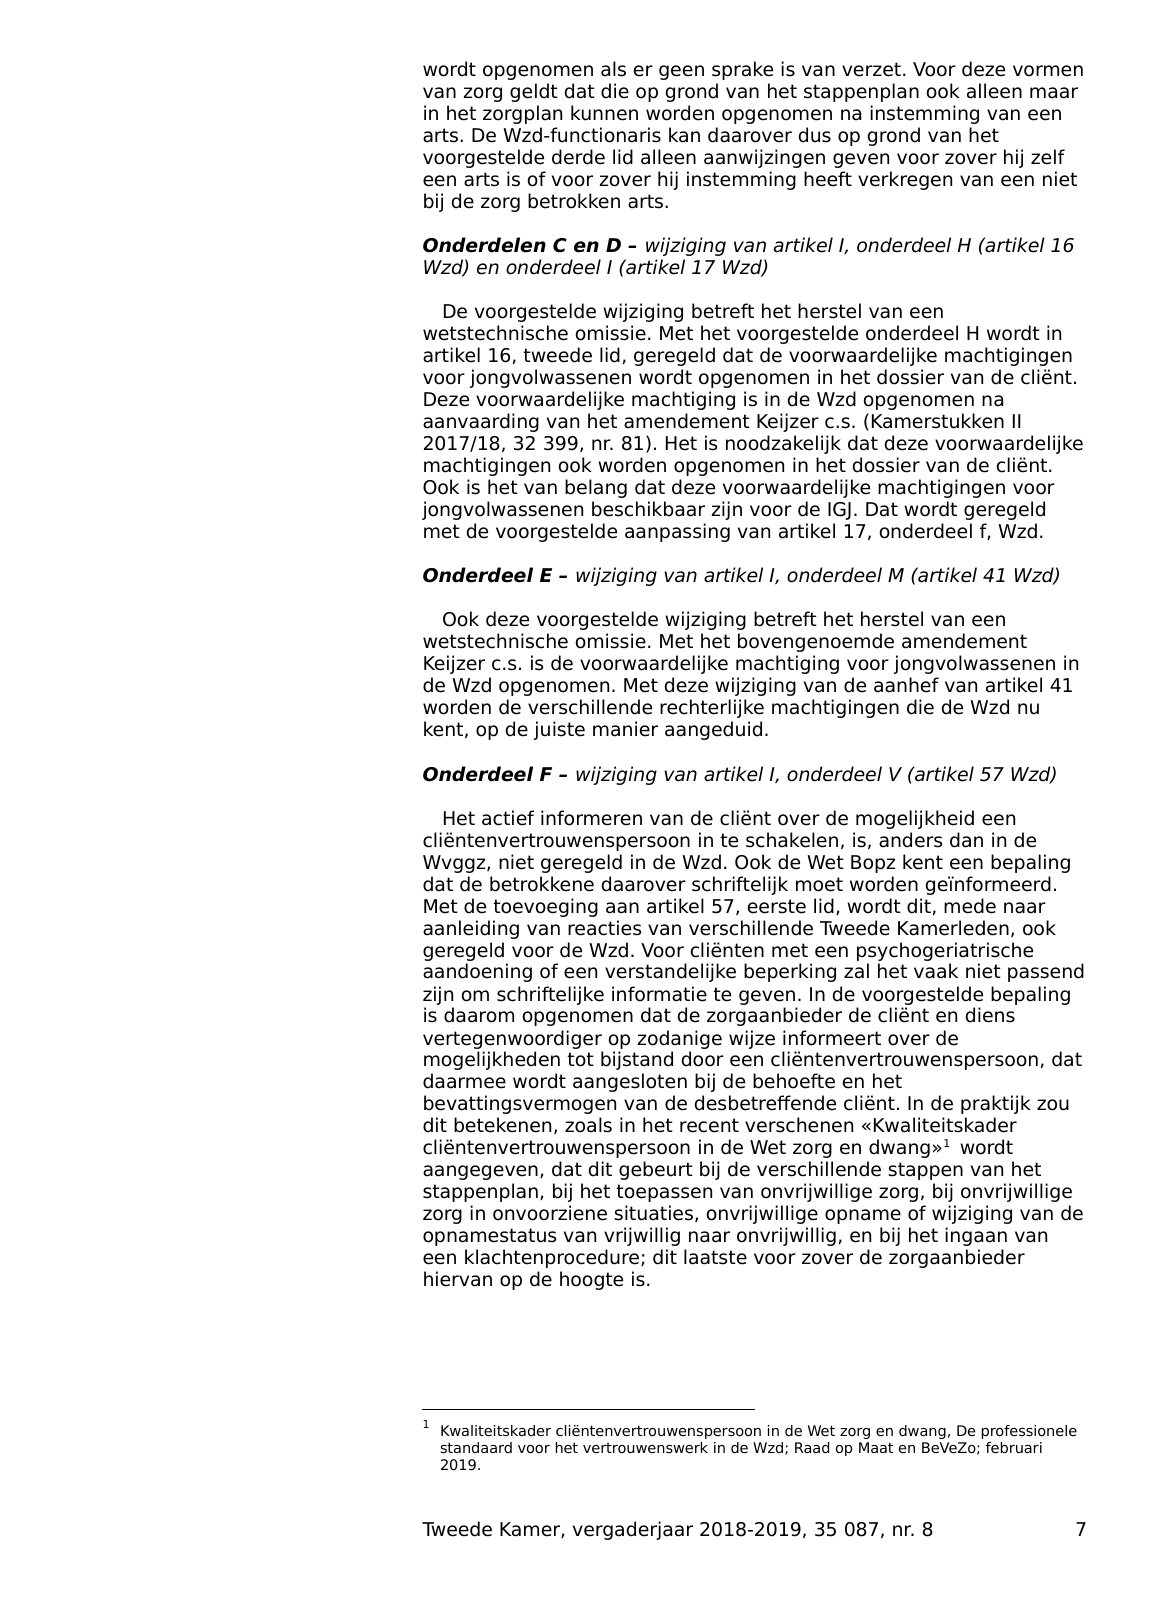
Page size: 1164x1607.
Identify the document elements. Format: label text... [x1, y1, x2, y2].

subtitle Onderdeel F – wijziging van artikel I, onderdeel V (artikel 57 Wzd) [422, 763, 1087, 785]
text De voorgestelde wijziging betreft het herstel van een wetstechnische omissie. Met het voorgestelde onderdeel H wordt in artikel 16, tweede lid, geregeld dat de voorwaardelijke machtigingen voor jongvolwassenen wordt opgenomen in het dossier van de cliënt. Deze voorwaardelijke machtiging is in de Wzd opgenomen na aanvaarding van het amendement Keijzer c.s. (Kamerstukken II 2017/18, 32 399, nr. 81). Het is noodzakelijk dat deze voorwaardelijke machtigingen ook worden opgenomen in het dossier van de cliënt. Ook is het van belang dat deze voorwaardelijke machtigingen voor jongvolwassenen beschikbaar zijn voor de IGJ. Dat wordt geregeld met de voorgestelde aanpassing van artikel 17, onderdeel f, Wzd. [422, 301, 1087, 543]
text Het actief informeren van de cliënt over de mogelijkheid een cliëntenvertrouwenspersoon in te schakelen, is, anders dan in de Wvggz, niet geregeld in de Wzd. Ook de Wet Bopz kent een bepaling dat de betrokkene daarover schriftelijk moet worden geïnformeerd. Met de toevoeging aan artikel 57, eerste lid, wordt dit, mede naar aanleiding van reacties van verschillende Tweede Kamerleden, ook geregeld voor de Wzd. Voor cliënten met een psychogeriatrische aandoening of een verstandelijke beperking zal het vaak niet passend zijn om schriftelijke informatie te geven. In de voorgestelde bepaling is daarom opgenomen dat de zorgaanbieder de cliënt en diens vertegenwoordiger op zodanige wijze informeert over de mogelijkheden tot bijstand door een cliëntenvertrouwenspersoon, dat daarmee wordt aangesloten bij de behoefte en het bevattingsvermogen van de desbetreffende cliënt. In de praktijk zou dit betekenen, zoals in het recent verschenen «Kwaliteitskader cliëntenvertrouwenspersoon in de Wet zorg en dwang» wordt aangegeven, dat dit gebeurt bij de verschillende stappen van het stappenplan, bij het toepassen van onvrijwillige zorg, bij onvrijwillige zorg in onvoorziene situaties, onvrijwillige opname of wijziging van de opnamestatus van vrijwillig naar onvrijwillig, en bij het ingaan van een klachtenprocedure; dit laatste voor zover de zorgaanbieder hiervan op de hoogte is. [422, 808, 1087, 1291]
subtitle Onderdeel E – wijziging van artikel I, onderdeel M (artikel 41 Wzd) [422, 565, 1087, 587]
text Kwaliteitskader cliëntenvertrouwenspersoon in de Wet zorg en dwang, De professionele standaard voor het vertrouwenswerk in de Wzd; Raad op Maat en BeVeZo; februari 2019. [422, 1418, 1087, 1474]
text wordt opgenomen als er geen sprake is van verzet. Voor deze vormen van zorg geldt dat die op grond van het stappenplan ook alleen maar in het zorgplan kunnen worden opgenomen na instemming van een arts. De Wzd-functionaris kan daarover dus op grond van het voorgestelde derde lid alleen aanwijzingen geven voor zover hij zelf een arts is of voor zover hij instemming heeft verkregen van een niet bij de zorg betrokken arts. [422, 59, 1087, 213]
text Ook deze voorgestelde wijziging betreft het herstel van een wetstechnische omissie. Met het bovengenoemde amendement Keijzer c.s. is de voorwaardelijke machtiging voor jongvolwassenen in de Wzd opgenomen. Met deze wijziging van de aanhef van artikel 41 worden de verschillende rechterlijke machtigingen die de Wzd nu kent, op de juiste manier aangeduid. [422, 609, 1087, 741]
subtitle Onderdelen C en D – wijziging van artikel I, onderdeel H (artikel 16 Wzd) en onderdeel I (artikel 17 Wzd) [422, 235, 1087, 279]
